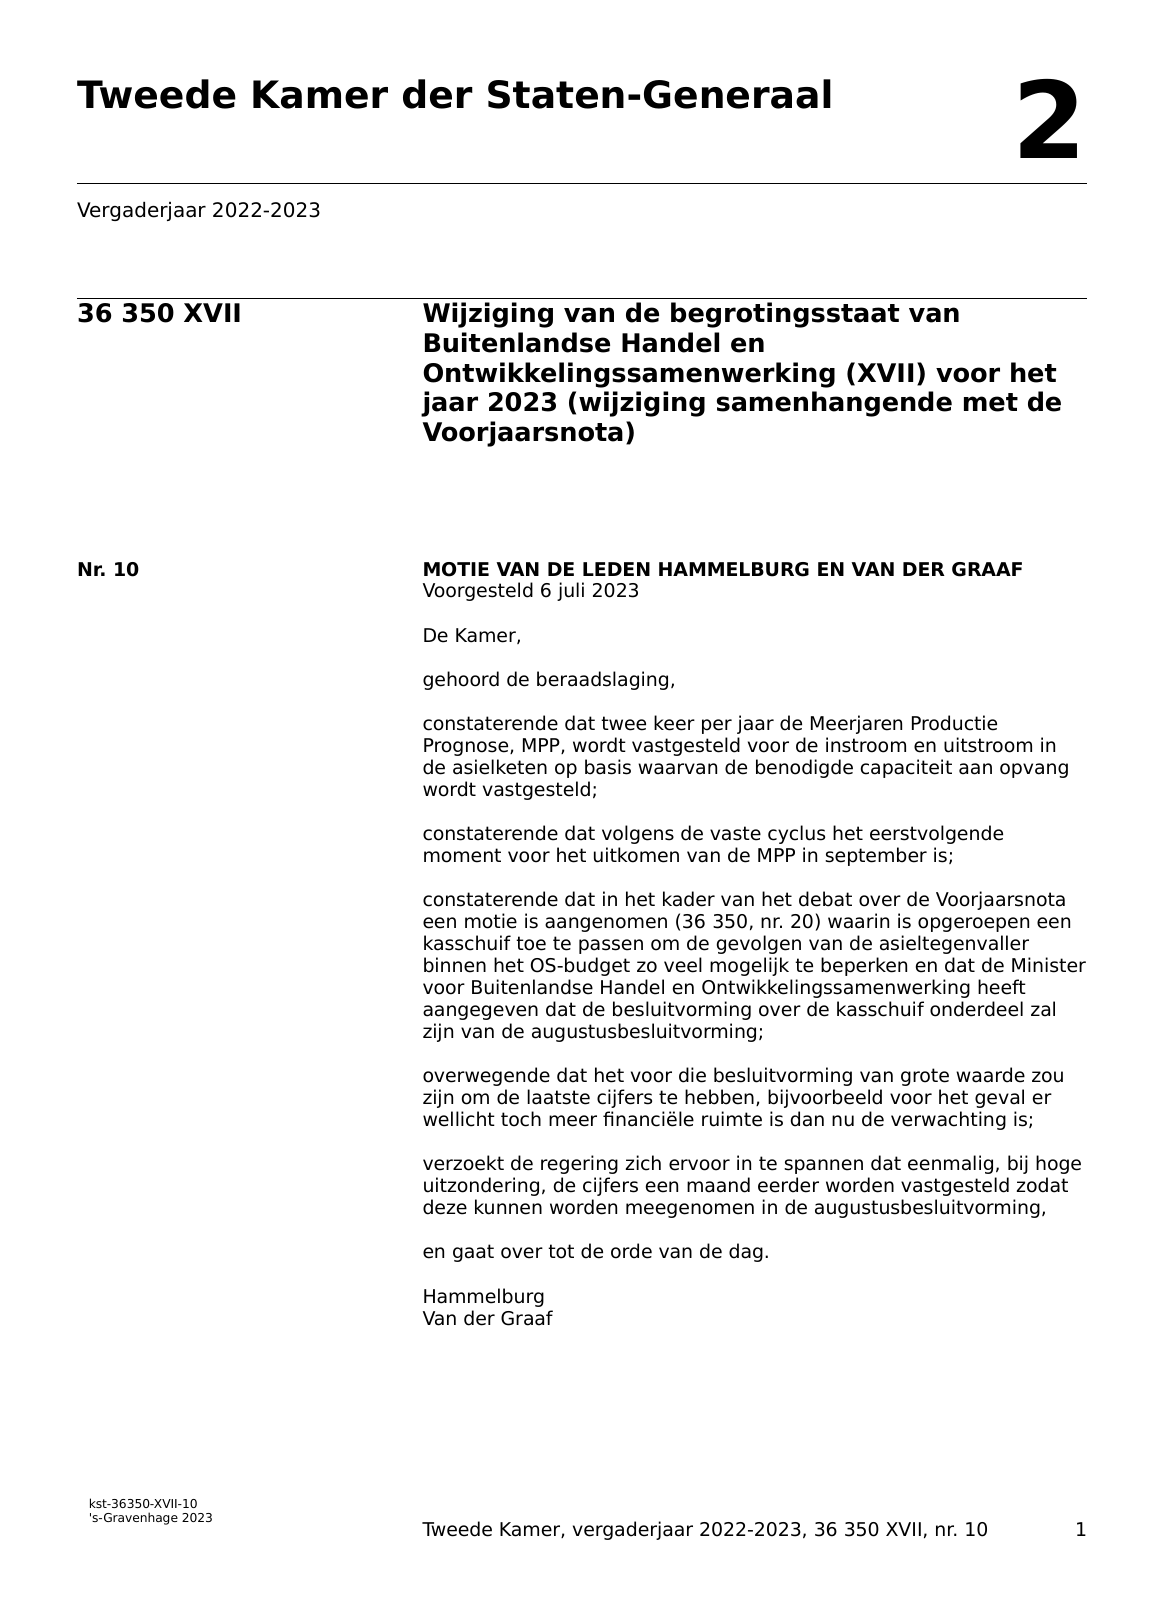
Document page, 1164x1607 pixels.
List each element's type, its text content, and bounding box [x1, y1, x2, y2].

text constaterende dat volgens de vaste cyclus het eerstvolgende moment voor het uitkomen van de MPP in september is; [422, 823, 1087, 867]
text 's-Gravenhage 2023 [88, 1511, 323, 1525]
subtitle 36 350 XVII Wijziging van de begrotingsstaat van Buitenlandse Handel en Ontwikkelingssamenwerking (XVII) voor het jaar 2023 (wijziging samenhangende met de Voorjaarsnota) [77, 299, 1087, 447]
table_cell Vergaderjaar 2022-2023 [77, 184, 1087, 298]
text kst-36350-XVII-10 [88, 1497, 323, 1511]
text overwegende dat het voor die besluitvorming van grote waarde zou zijn om de laatste cijfers te hebben, bijvoorbeeld voor het geval er wellicht toch meer financiële ruimte is dan nu de verwachting is; [422, 1065, 1087, 1131]
text gehoord de beraadslaging, [422, 669, 1087, 691]
text constaterende dat in het kader van het debat over de Voorjaarsnota een motie is aangenomen (36 350, nr. 20) waarin is opgeroepen een kasschuif toe te passen om de gevolgen van de asieltegenvaller binnen het OS-budget zo veel mogelijk te beperken en dat de Minister voor Buitenlandse Handel en Ontwikkelingssamenwerking heeft aangegeven dat de besluitvorming over de kasschuif onderdeel zal zijn van de augustusbesluitvorming; [422, 889, 1087, 1043]
text Van der Graaf [422, 1308, 1087, 1329]
text verzoekt de regering zich ervoor in te spannen dat eenmalig, bij hoge uitzondering, de cijfers een maand eerder worden vastgesteld zodat deze kunnen worden meegenomen in de augustusbesluitvorming, [422, 1153, 1087, 1219]
text constaterende dat twee keer per jaar de Meerjaren Productie Prognose, MPP, wordt vastgesteld voor de instroom en uitstroom in de asielketen op basis waarvan de benodigde capaciteit aan opvang wordt vastgesteld; [422, 713, 1087, 801]
table_header 2 [886, 59, 1087, 183]
text Voorgesteld 6 juli 2023 [422, 580, 1087, 602]
text Hammelburg [422, 1286, 1087, 1308]
text De Kamer, [422, 624, 1087, 647]
text en gaat over tot de orde van de dag. [422, 1241, 1087, 1263]
table_header Tweede Kamer der Staten-Generaal [77, 59, 886, 183]
subtitle Nr. 10 MOTIE VAN DE LEDEN HAMMELBURG EN VAN DER GRAAF [77, 558, 1087, 580]
